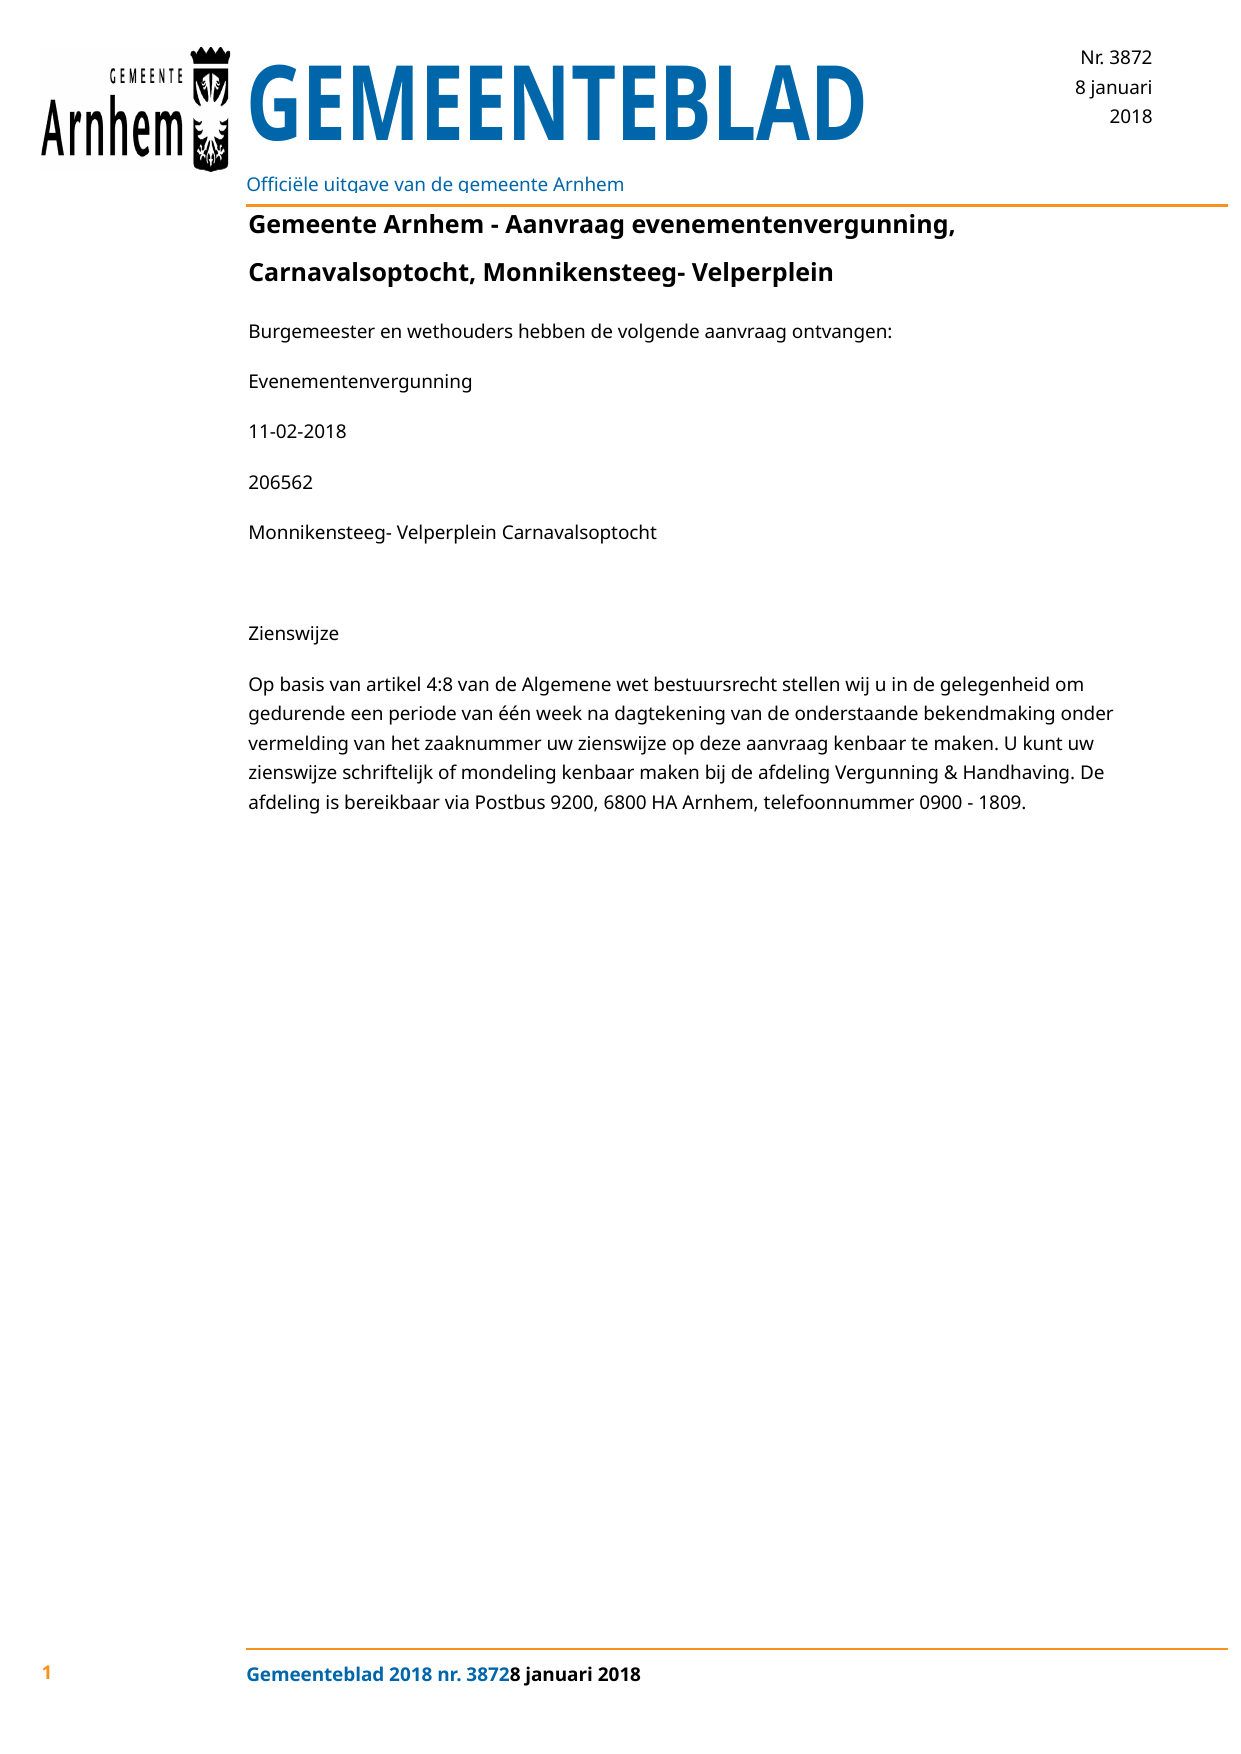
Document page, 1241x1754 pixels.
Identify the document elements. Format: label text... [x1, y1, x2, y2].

text Op basis van artikel 4:8 van de Algemene wet bestuursrecht stellen wij u in de gelegenheid om gedurende een periode van één week na dagtekening van de onderstaande bekendmaking onder vermelding van het zaaknummer uw zienswijze op deze aanvraag kenbaar te maken. U kunt uw zienswijze schriftelijk of mondeling kenbaar maken bij de afdeling Vergunning & Handhaving. De afdeling is bereikbaar via Postbus 9200, 6800 HA Arnhem, telefoonnummer 0900 - 1809. [248, 671, 1152, 815]
text 206562 [248, 469, 1152, 495]
text Burgemeester en wethouders hebben de volgende aanvraag ontvangen: [248, 318, 1152, 344]
text 11-02-2018 [248, 419, 1152, 444]
text Zienswijze [248, 620, 1152, 646]
text Evenementenvergunning [248, 368, 1152, 394]
picture [41, 47, 231, 172]
text Monnikensteeg- Velperplein Carnavalsoptocht [248, 519, 1152, 545]
text Gemeente Arnhem - Aanvraag evenementenvergunning, Carnavalsoptocht, Monnikensteeg- Velperplein [248, 207, 1152, 288]
